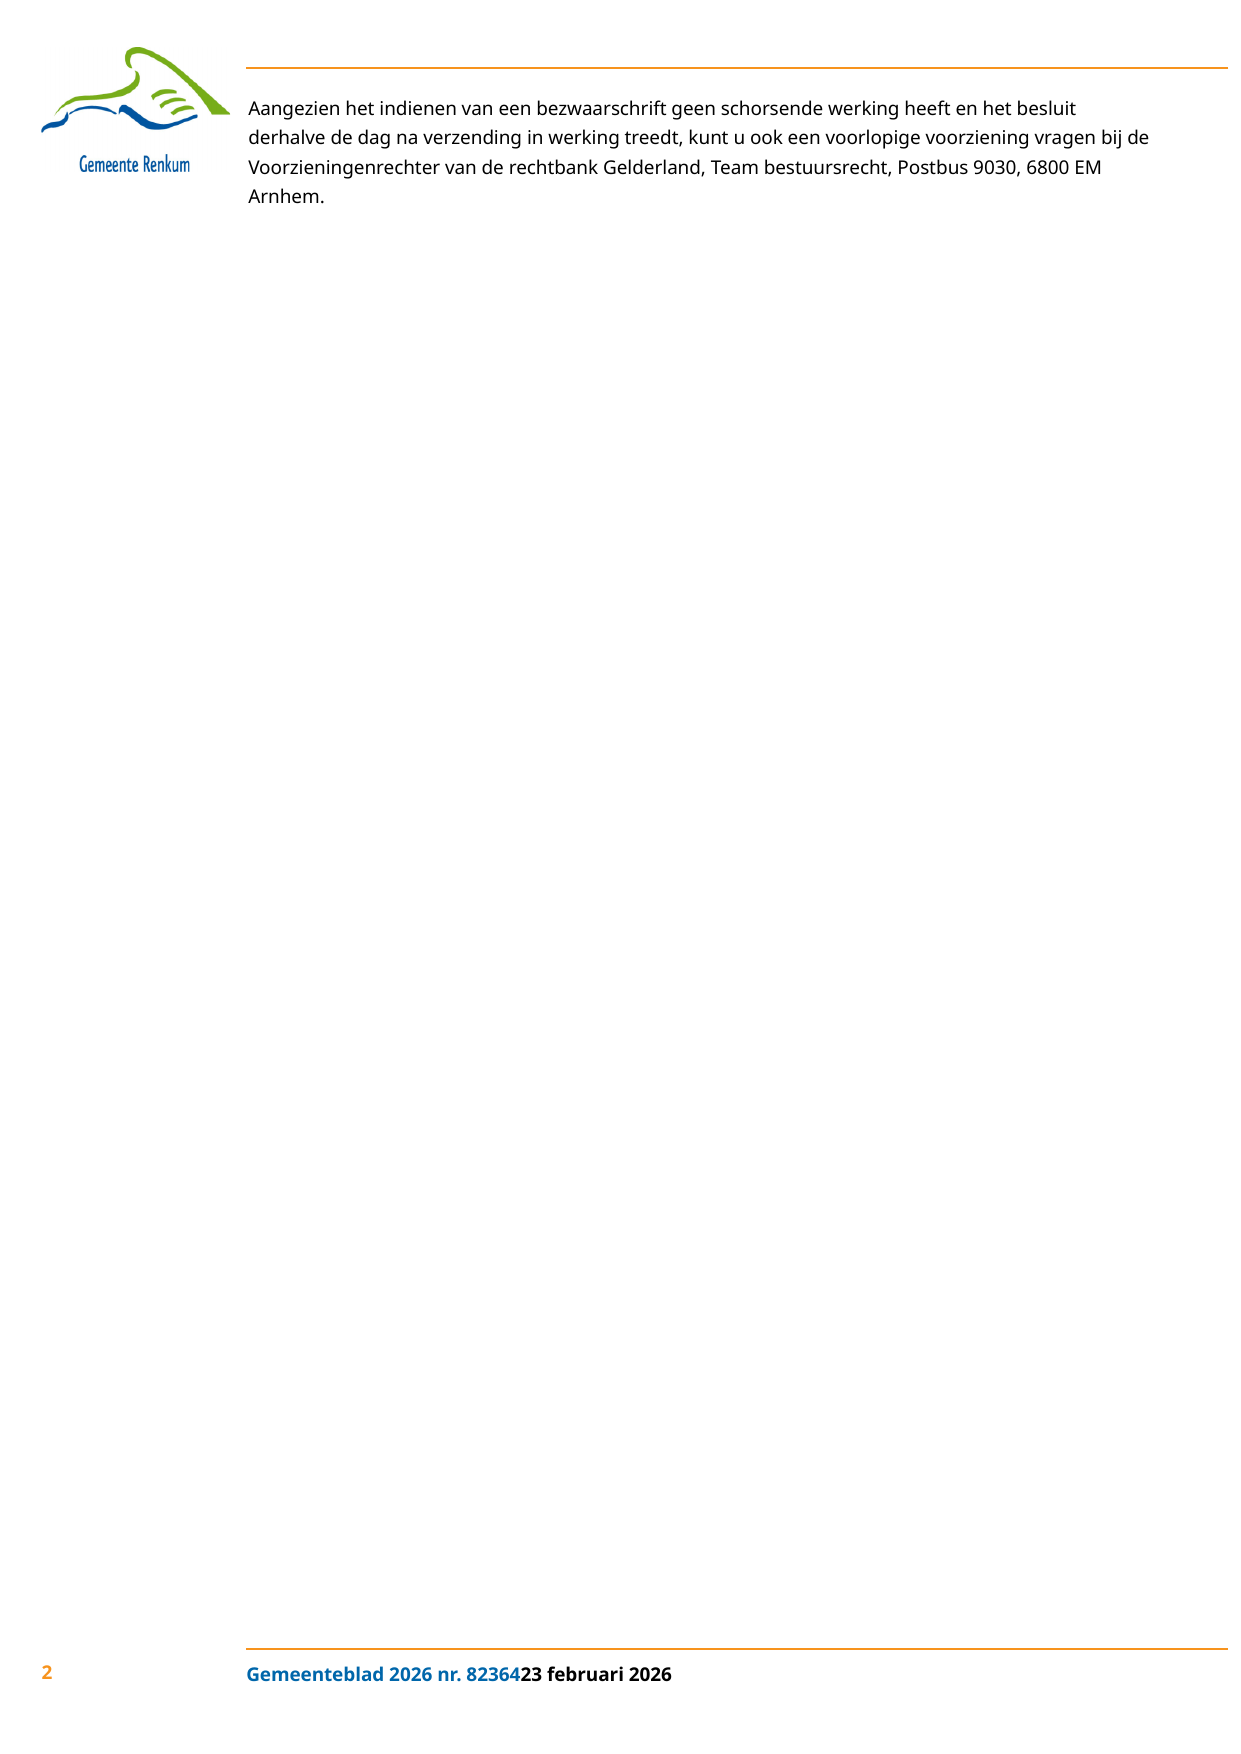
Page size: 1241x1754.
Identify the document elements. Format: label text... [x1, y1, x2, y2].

picture [41, 47, 231, 172]
text Aangezien het indienen van een bezwaarschrift geen schorsende werking heeft en het besluit derhalve de dag na verzending in werking treedt, kunt u ook een voorlopige voorziening vragen bij de Voorzieningenrechter van de rechtbank Gelderland, Team bestuursrecht, Postbus 9030, 6800 EM Arnhem. [248, 95, 1152, 209]
